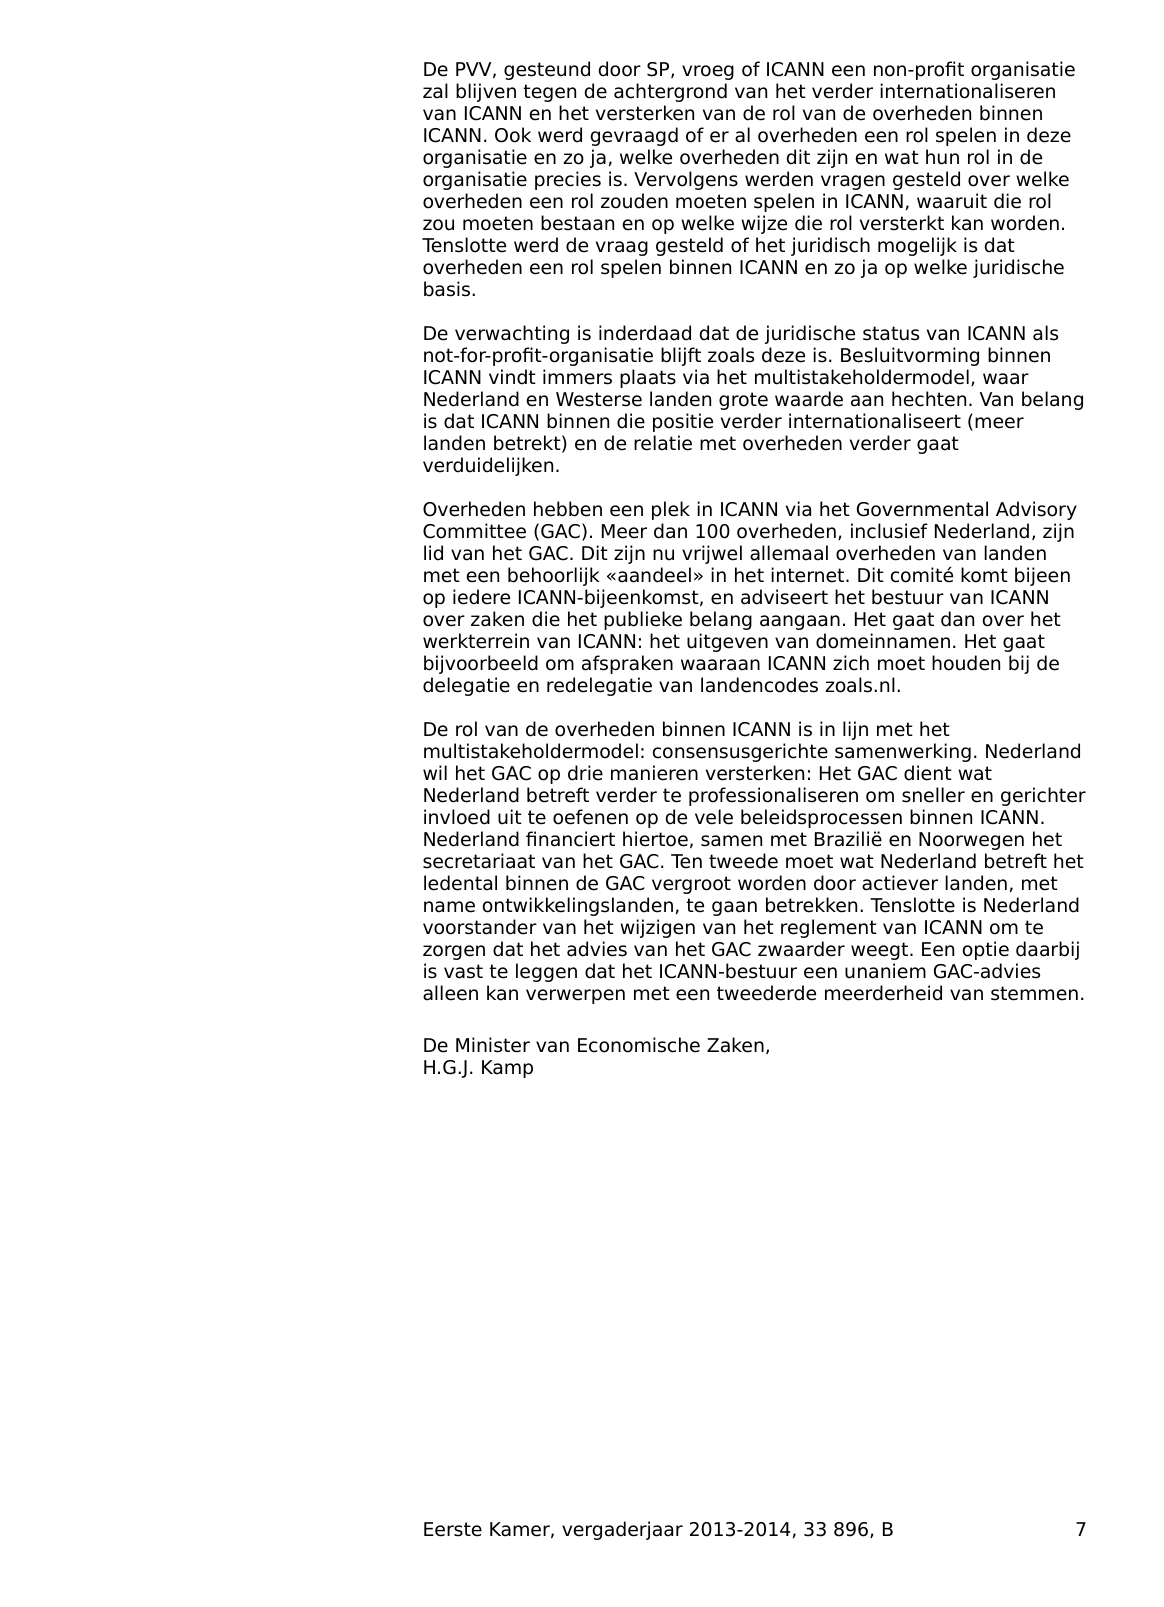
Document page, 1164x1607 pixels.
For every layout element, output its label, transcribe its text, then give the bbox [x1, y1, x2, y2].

text Overheden hebben een plek in ICANN via het Governmental Advisory Committee (GAC). Meer dan 100 overheden, inclusief Nederland, zijn lid van het GAC. Dit zijn nu vrijwel allemaal overheden van landen met een behoorlijk «aandeel» in het internet. Dit comité komt bijeen op iedere ICANN-bijeenkomst, en adviseert het bestuur van ICANN over zaken die het publieke belang aangaan. Het gaat dan over het werkterrein van ICANN: het uitgeven van domeinnamen. Het gaat bijvoorbeeld om afspraken waaraan ICANN zich moet houden bij de delegatie en redelegatie van landencodes zoals.nl. [422, 499, 1087, 697]
text De Minister van Economische Zaken, H.G.J. Kamp [422, 1035, 1087, 1079]
text De PVV, gesteund door SP, vroeg of ICANN een non-profit organisatie zal blijven tegen de achtergrond van het verder internationaliseren van ICANN en het versterken van de rol van de overheden binnen ICANN. Ook werd gevraagd of er al overheden een rol spelen in deze organisatie en zo ja, welke overheden dit zijn en wat hun rol in de organisatie precies is. Vervolgens werden vragen gesteld over welke overheden een rol zouden moeten spelen in ICANN, waaruit die rol zou moeten bestaan en op welke wijze die rol versterkt kan worden. Tenslotte werd de vraag gesteld of het juridisch mogelijk is dat overheden een rol spelen binnen ICANN en zo ja op welke juridische basis. [422, 59, 1087, 301]
text De verwachting is inderdaad dat de juridische status van ICANN als not-for-profit-organisatie blijft zoals deze is. Besluitvorming binnen ICANN vindt immers plaats via het multistakeholdermodel, waar Nederland en Westerse landen grote waarde aan hechten. Van belang is dat ICANN binnen die positie verder internationaliseert (meer landen betrekt) en de relatie met overheden verder gaat verduidelijken. [422, 323, 1087, 477]
text De rol van de overheden binnen ICANN is in lijn met het multistakeholdermodel: consensusgerichte samenwerking. Nederland wil het GAC op drie manieren versterken: Het GAC dient wat Nederland betreft verder te professionaliseren om sneller en gerichter invloed uit te oefenen op de vele beleidsprocessen binnen ICANN. Nederland financiert hiertoe, samen met Brazilië en Noorwegen het secretariaat van het GAC. Ten tweede moet wat Nederland betreft het ledental binnen de GAC vergroot worden door actiever landen, met name ontwikkelingslanden, te gaan betrekken. Tenslotte is Nederland voorstander van het wijzigen van het reglement van ICANN om te zorgen dat het advies van het GAC zwaarder weegt. Een optie daarbij is vast te leggen dat het ICANN-bestuur een unaniem GAC-advies alleen kan verwerpen met een tweederde meerderheid van stemmen. [422, 719, 1087, 1005]
